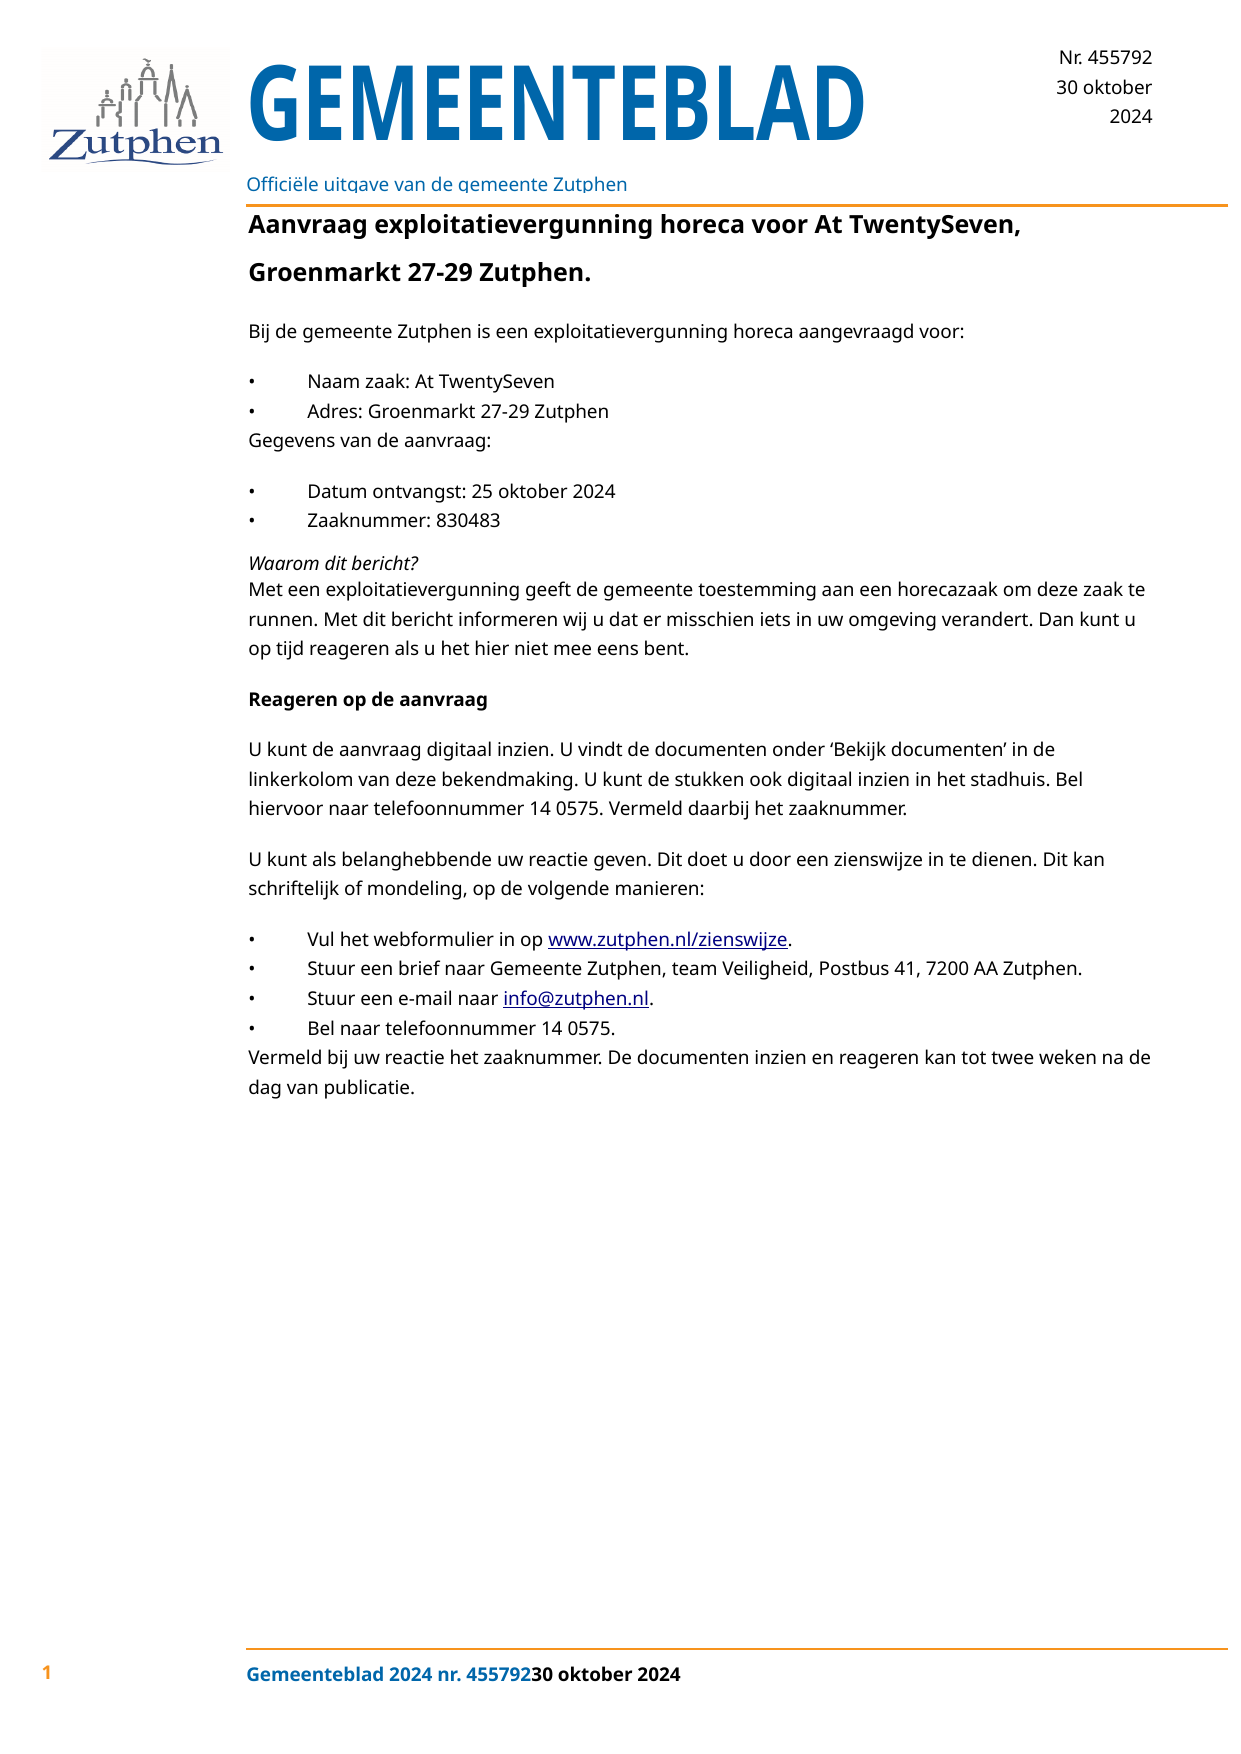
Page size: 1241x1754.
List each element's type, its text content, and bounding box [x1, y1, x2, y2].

list Vul het webformulier in op www.zutphen.nl/zienswijze. [248, 926, 1152, 952]
text Vermeld bij uw reactie het zaaknummer. De documenten inzien en reageren kan tot twee weken na de dag van publicatie. [248, 1044, 1152, 1099]
text Reageren op de aanvraag [248, 686, 1152, 712]
text Aanvraag exploitatievergunning horeca voor At TwentySeven, Groenmarkt 27-29 Zutphen. [248, 207, 1152, 288]
text Waarom dit bericht? [248, 551, 1152, 576]
text U kunt de aanvraag digitaal inzien. U vindt de documenten onder ‘Bekijk documenten’ in de linkerkolom van deze bekendmaking. U kunt de stukken ook digitaal inzien in het stadhuis. Bel hiervoor naar telefoonnummer 14 0575. Vermeld daarbij het zaaknummer. [248, 736, 1152, 821]
text Met een exploitatievergunning geeft de gemeente toestemming aan een horecazaak om deze zaak te runnen. Met dit bericht informeren wij u dat er misschien iets in uw omgeving verandert. Dan kunt u op tijd reageren als u het hier niet mee eens bent. [248, 576, 1152, 661]
text Bij de gemeente Zutphen is een exploitatievergunning horeca aangevraagd voor: [248, 318, 1152, 344]
list Stuur een brief naar Gemeente Zutphen, team Veiligheid, Postbus 41, 7200 AA Zutphen. [248, 956, 1152, 981]
list Stuur een e-mail naar info@zutphen.nl. [248, 985, 1152, 1011]
list Bel naar telefoonnummer 14 0575. [248, 1015, 1152, 1040]
picture [41, 47, 231, 172]
text U kunt als belanghebbende uw reactie geven. Dit doet u door een zienswijze in te dienen. Dit kan schriftelijk of mondeling, op de volgende manieren: [248, 846, 1152, 901]
list Zaaknummer: 830483 [248, 507, 1152, 533]
list Adres: Groenmarkt 27-29 Zutphen [248, 398, 1152, 424]
list Naam zaak: At TwentySeven [248, 368, 1152, 394]
list Datum ontvangst: 25 oktober 2024 [248, 478, 1152, 504]
text Gegevens van de aanvraag: [248, 427, 1152, 453]
